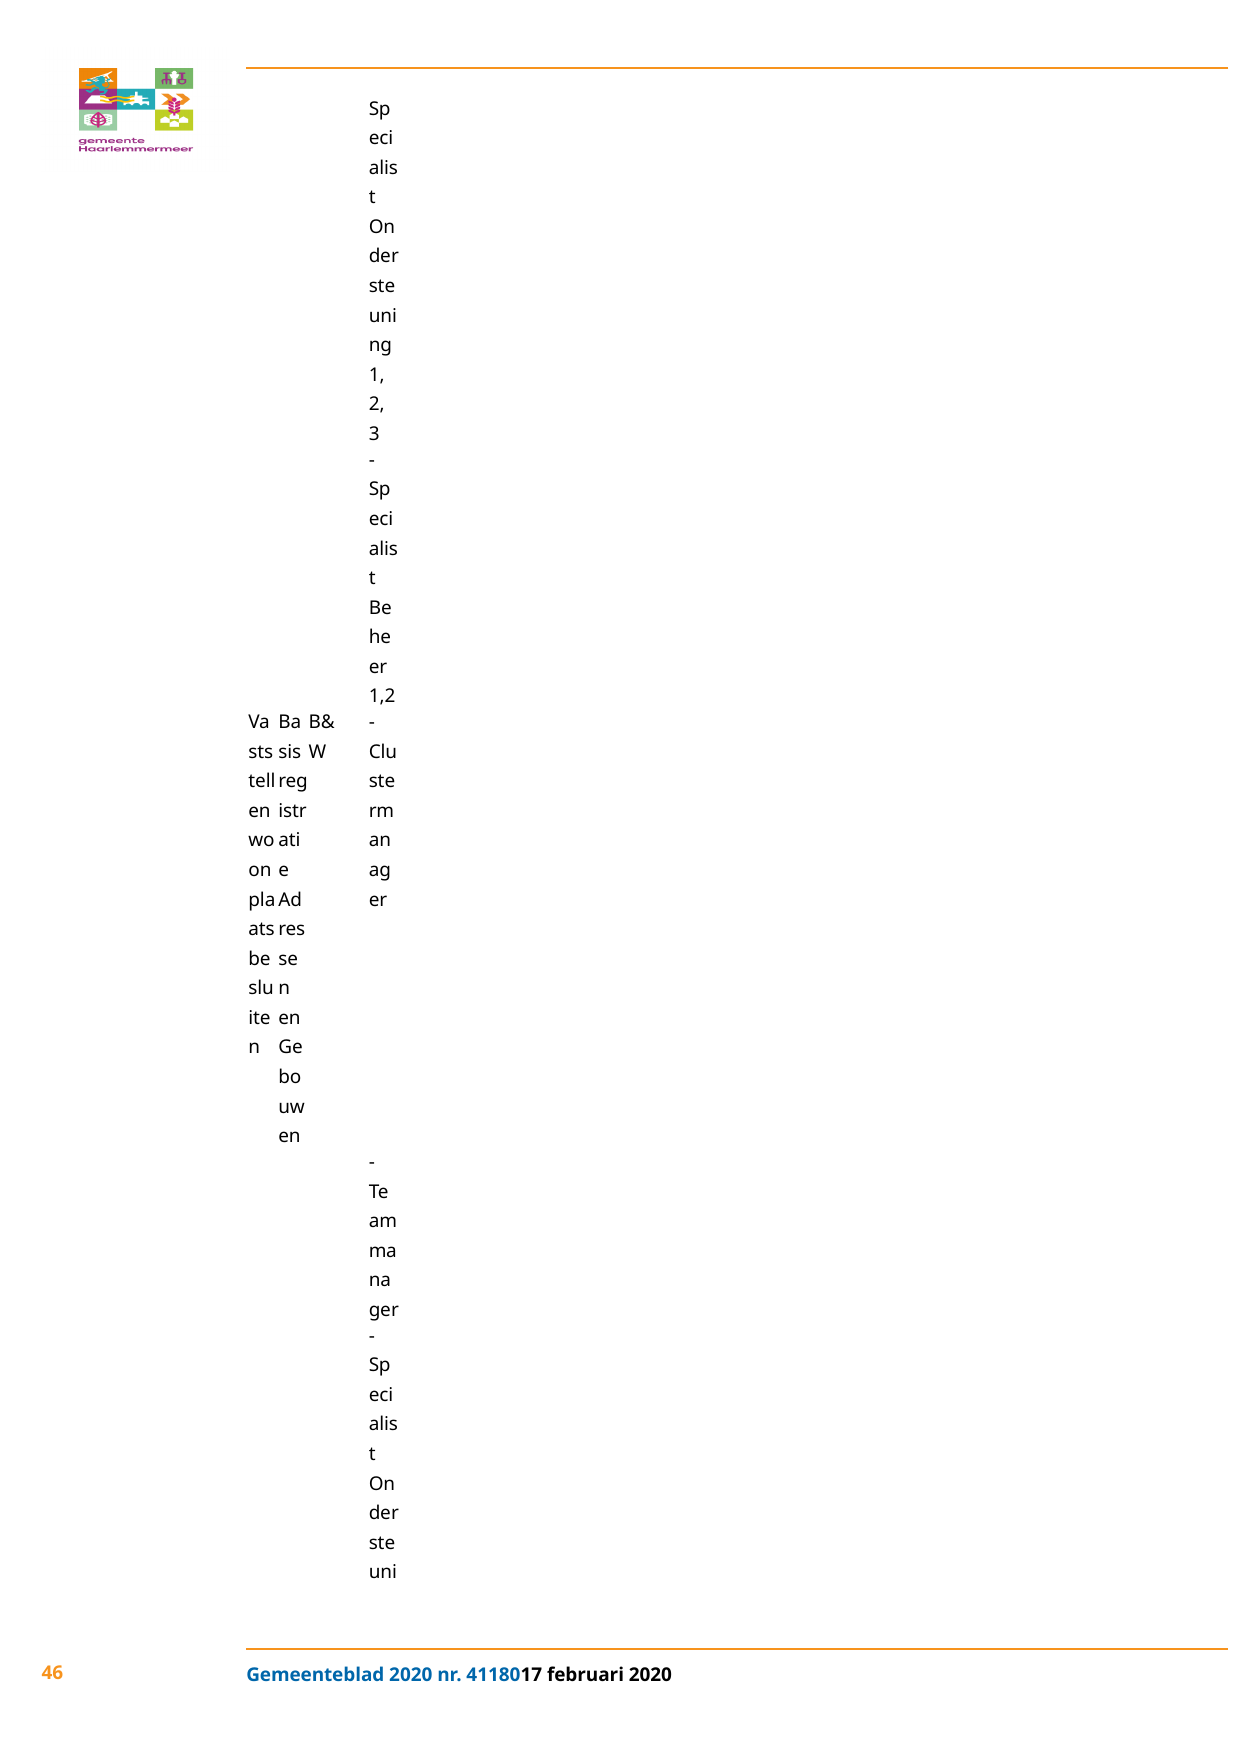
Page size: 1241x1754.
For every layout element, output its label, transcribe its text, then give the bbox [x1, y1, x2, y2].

table_cell [338, 446, 368, 708]
table_cell [278, 95, 308, 446]
table_cell [278, 1148, 308, 1322]
table_cell [248, 95, 278, 446]
table_cell [248, 1148, 278, 1322]
table_cell [308, 95, 338, 446]
picture [41, 47, 231, 172]
table_cell - Specialist Ondersteuning 1, 2, 3 [369, 95, 398, 446]
table_cell - Specialist Ondersteuni [369, 1322, 398, 1584]
table_cell [338, 1322, 368, 1584]
table_cell [338, 1148, 368, 1322]
table_cell [248, 446, 278, 708]
table_cell - Specialist Beheer 1,2 [369, 446, 398, 708]
table_cell Vaststellen woonplaatsbesluiten [248, 708, 278, 1148]
table_cell [338, 708, 368, 1148]
table_cell - Teammanager [369, 1148, 398, 1322]
table_cell - Clustermanager [369, 708, 398, 1148]
table_cell [308, 1322, 338, 1584]
table_cell [308, 1148, 338, 1322]
table_cell [338, 95, 368, 446]
table_cell [308, 446, 338, 708]
table_cell [248, 1322, 278, 1584]
table_cell [278, 446, 308, 708]
table_cell Basisregistratie Adressen en Gebouwen [278, 708, 308, 1148]
table_cell [278, 1322, 308, 1584]
table_cell B&W [308, 708, 338, 1148]
